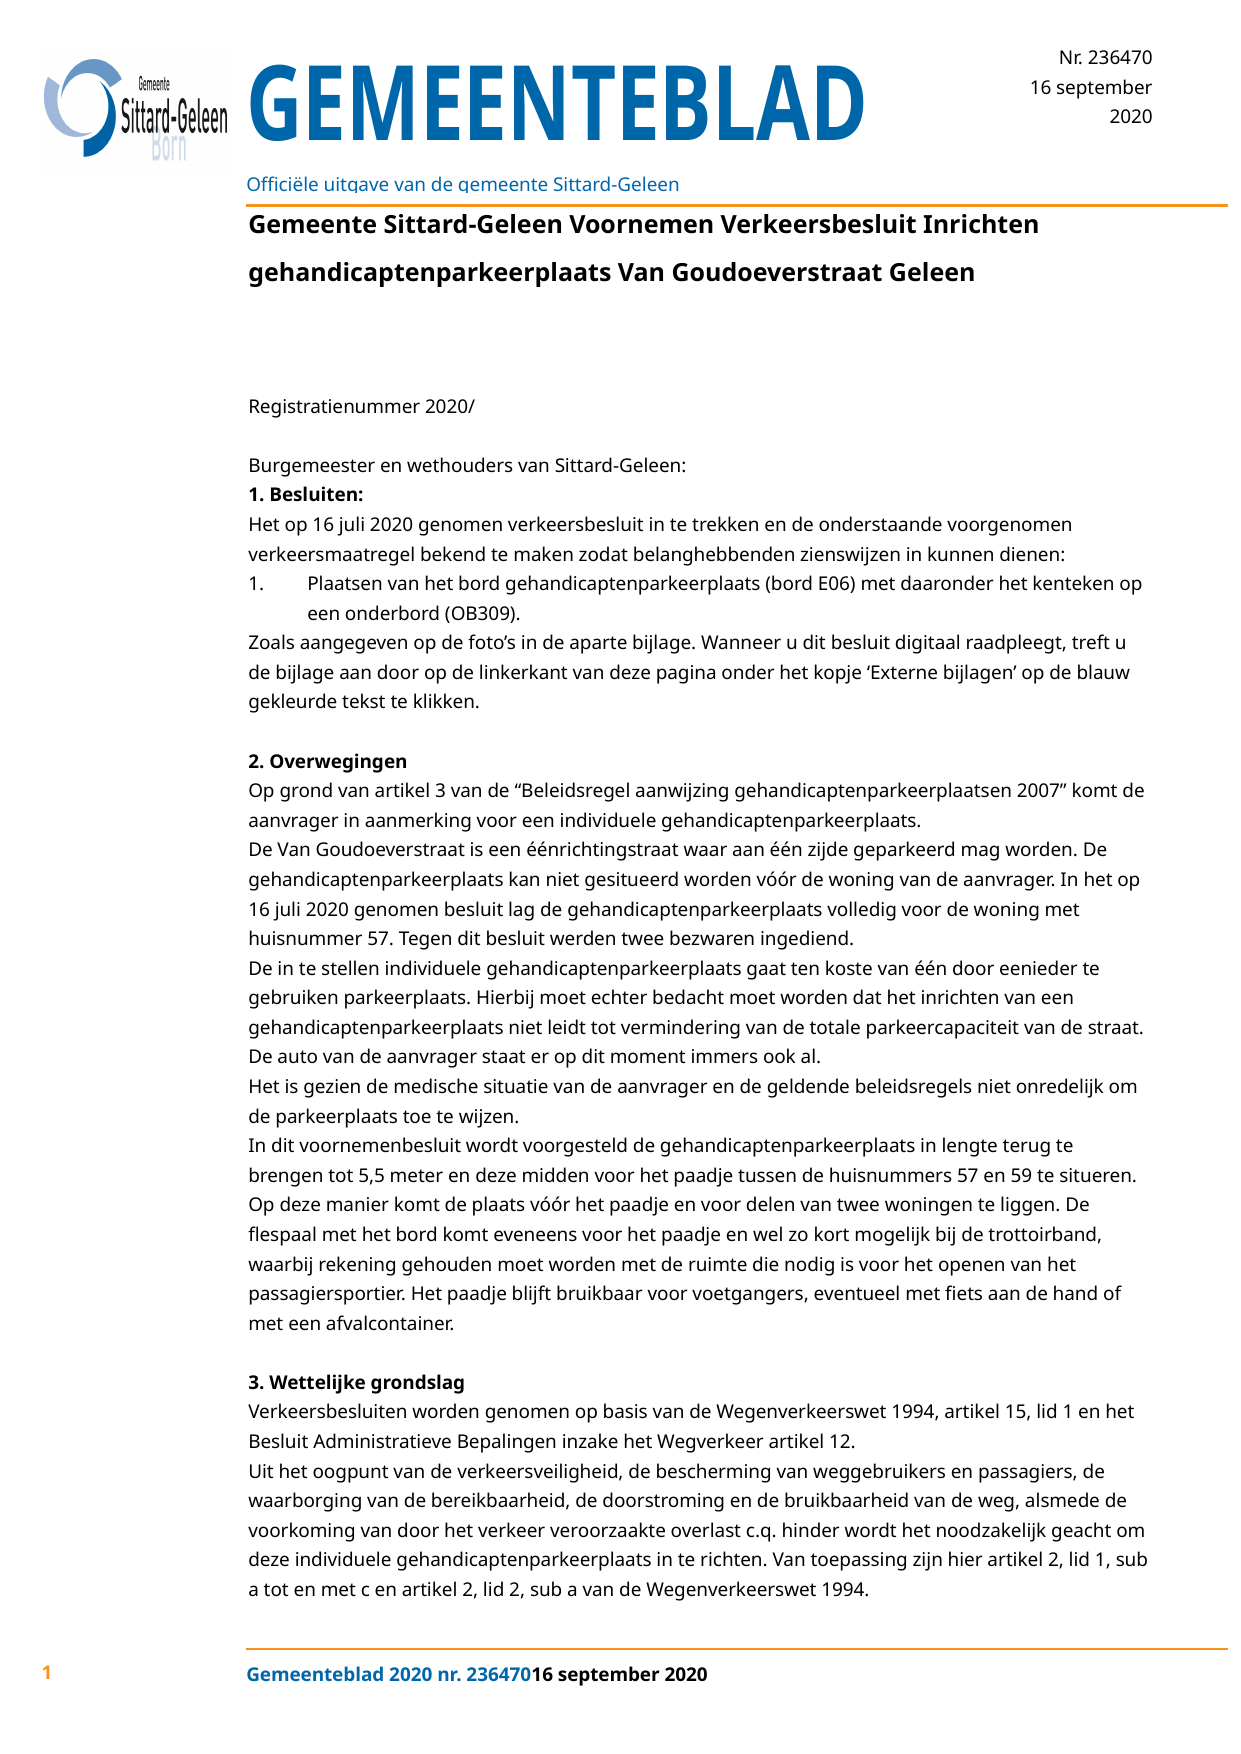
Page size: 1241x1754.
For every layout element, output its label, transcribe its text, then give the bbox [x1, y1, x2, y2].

text Op grond van artikel 3 van de “Beleidsregel aanwijzing gehandicaptenparkeerplaatsen 2007” komt de aanvrager in aanmerking voor een individuele gehandicaptenparkeerplaats. [248, 777, 1152, 833]
text 2. Overwegingen [248, 748, 1152, 774]
text 1. Besluiten: [248, 482, 1152, 507]
picture [41, 47, 231, 172]
text Burgemeester en wethouders van Sittard-Geleen: [248, 452, 1152, 478]
text Verkeersbesluiten worden genomen op basis van de Wegenverkeerswet 1994, artikel 15, lid 1 en het Besluit Administratieve Bepalingen inzake het Wegverkeer artikel 12. [248, 1399, 1152, 1454]
text Het op 16 juli 2020 genomen verkeersbesluit in te trekken en de onderstaande voorgenomen verkeersmaatregel bekend te maken zodat belanghebbenden zienswijzen in kunnen dienen: [248, 511, 1152, 567]
text Het is gezien de medische situatie van de aanvrager en de geldende beleidsregels niet onredelijk om de parkeerplaats toe te wijzen. [248, 1073, 1152, 1129]
text De Van Goudoeverstraat is een éénrichtingstraat waar aan één zijde geparkeerd mag worden. De gehandicaptenparkeerplaats kan niet gesitueerd worden vóór de woning van de aanvrager. In het op 16 juli 2020 genomen besluit lag de gehandicaptenparkeerplaats volledig voor de woning met huisnummer 57. Tegen dit besluit werden twee bezwaren ingediend. [248, 837, 1152, 951]
text Registratienummer 2020/ [248, 393, 1152, 419]
text Uit het oogpunt van de verkeersveiligheid, de bescherming van weggebruikers en passagiers, de waarborging van de bereikbaarheid, de doorstroming en de bruikbaarheid van de weg, alsmede de voorkoming van door het verkeer veroorzaakte overlast c.q. hinder wordt het noodzakelijk geacht om deze individuele gehandicaptenparkeerplaats in te richten. Van toepassing zijn hier artikel 2, lid 1, sub a tot en met c en artikel 2, lid 2, sub a van de Wegenverkeerswet 1994. [248, 1458, 1152, 1602]
text De in te stellen individuele gehandicaptenparkeerplaats gaat ten koste van één door eenieder te gebruiken parkeerplaats. Hierbij moet echter bedacht moet worden dat het inrichten van een gehandicaptenparkeerplaats niet leidt tot vermindering van de totale parkeercapaciteit van de straat. De auto van de aanvrager staat er op dit moment immers ook al. [248, 955, 1152, 1069]
text In dit voornemenbesluit wordt voorgesteld de gehandicaptenparkeerplaats in lengte terug te brengen tot 5,5 meter en deze midden voor het paadje tussen de huisnummers 57 en 59 te situeren. Op deze manier komt de plaats vóór het paadje en voor delen van twee woningen te liggen. De flespaal met het bord komt eveneens voor het paadje en wel zo kort mogelijk bij de trottoirband, waarbij rekening gehouden moet worden met de ruimte die nodig is voor het openen van het passagiersportier. Het paadje blijft bruikbaar voor voetgangers, eventueel met fiets aan de hand of met een afvalcontainer. [248, 1132, 1152, 1336]
list Plaatsen van het bord gehandicaptenparkeerplaats (bord E06) met daaronder het kenteken op een onderbord (OB309). [248, 570, 1152, 626]
text Gemeente Sittard-Geleen Voornemen Verkeersbesluit Inrichten gehandicaptenparkeerplaats Van Goudoeverstraat Geleen [248, 207, 1152, 288]
text Zoals aangegeven op de foto’s in de aparte bijlage. Wanneer u dit besluit digitaal raadpleegt, treft u de bijlage aan door op de linkerkant van deze pagina onder het kopje ‘Externe bijlagen’ op de blauw gekleurde tekst te klikken. [248, 629, 1152, 714]
text 3. Wettelijke grondslag [248, 1369, 1152, 1395]
